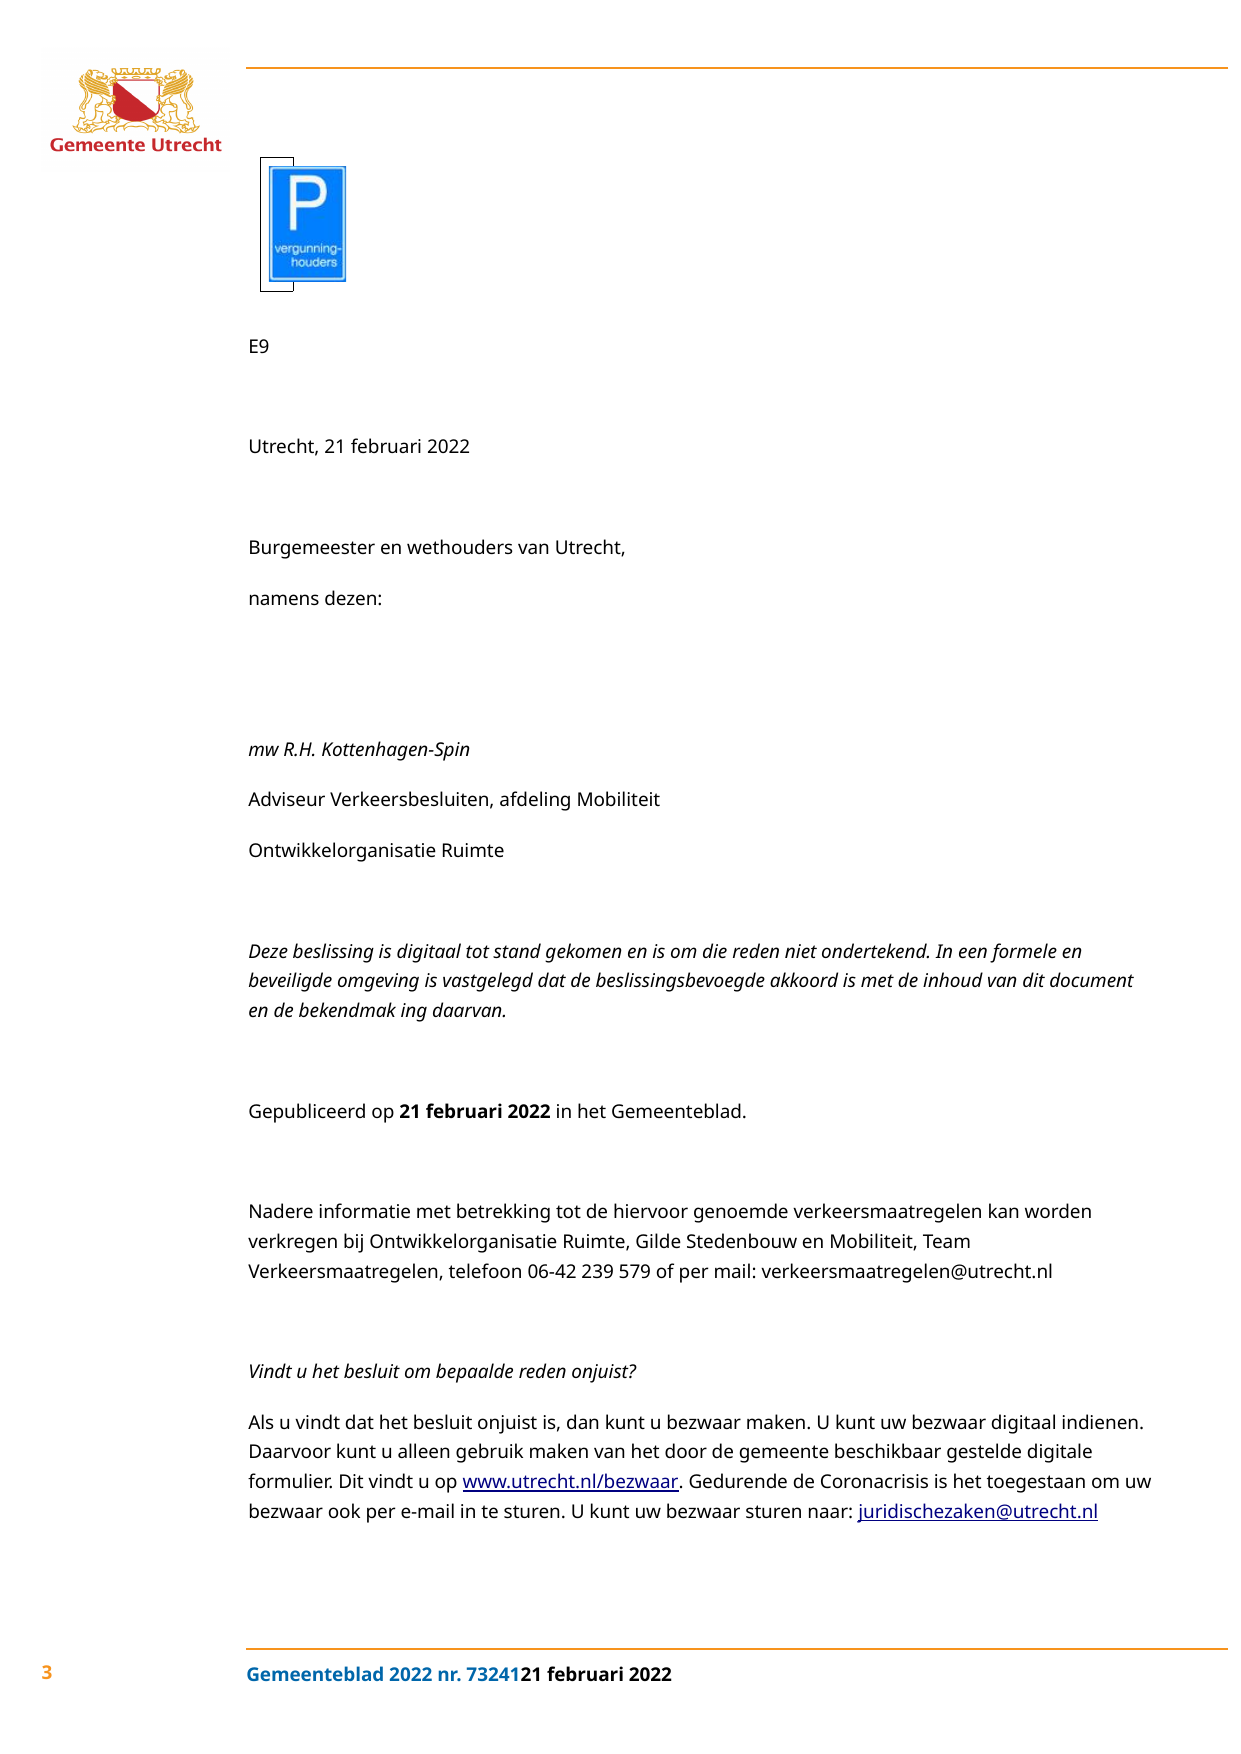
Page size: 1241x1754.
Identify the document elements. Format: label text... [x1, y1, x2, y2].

picture [268, 166, 347, 282]
text namens dezen: [248, 585, 1152, 611]
text Adviseur Verkeersbesluiten, afdeling Mobiliteit [248, 787, 1152, 812]
text Ontwikkelorganisatie Ruimte [248, 837, 1152, 863]
text Gepubliceerd op 21 februari 2022 in het Gemeenteblad. [248, 1098, 1152, 1124]
text Burgemeester en wethouders van Utrecht, [248, 534, 1152, 560]
picture [41, 47, 231, 172]
text Nadere informatie met betrekking tot de hiervoor genoemde verkeersmaatregelen kan worden verkregen bij Ontwikkelorganisatie Ruimte, Gilde Stedenbouw en Mobiliteit, Team Verkeersmaatregelen, telefoon 06-42 239 579 of per mail: verkeersmaatregelen@utrecht.nl [248, 1199, 1152, 1284]
text E9 [248, 333, 1152, 359]
text Vindt u het besluit om bepaalde reden onjuist? [248, 1359, 1152, 1384]
text Als u vindt dat het besluit onjuist is, dan kunt u bezwaar maken. U kunt uw bezwaar digitaal indienen. Daarvoor kunt u alleen gebruik maken van het door de gemeente beschikbaar gestelde digitale formulier. Dit vindt u op www.utrecht.nl/bezwaar. Gedurende de Coronacrisis is het toegestaan om uw bezwaar ook per e-mail in te sturen. U kunt uw bezwaar sturen naar: juridischezaken@utrecht.nl [248, 1409, 1152, 1524]
text mw R.H. Kottenhagen-Spin [248, 736, 1152, 762]
text Deze beslissing is digitaal tot stand gekomen en is om die reden niet ondertekend. In een formele en beveiligde omgeving is vastgelegd dat de beslissingsbevoegde akkoord is met de inhoud van dit document en de bekendmak ing daarvan. [248, 938, 1152, 1023]
text Utrecht, 21 februari 2022 [248, 434, 1152, 459]
